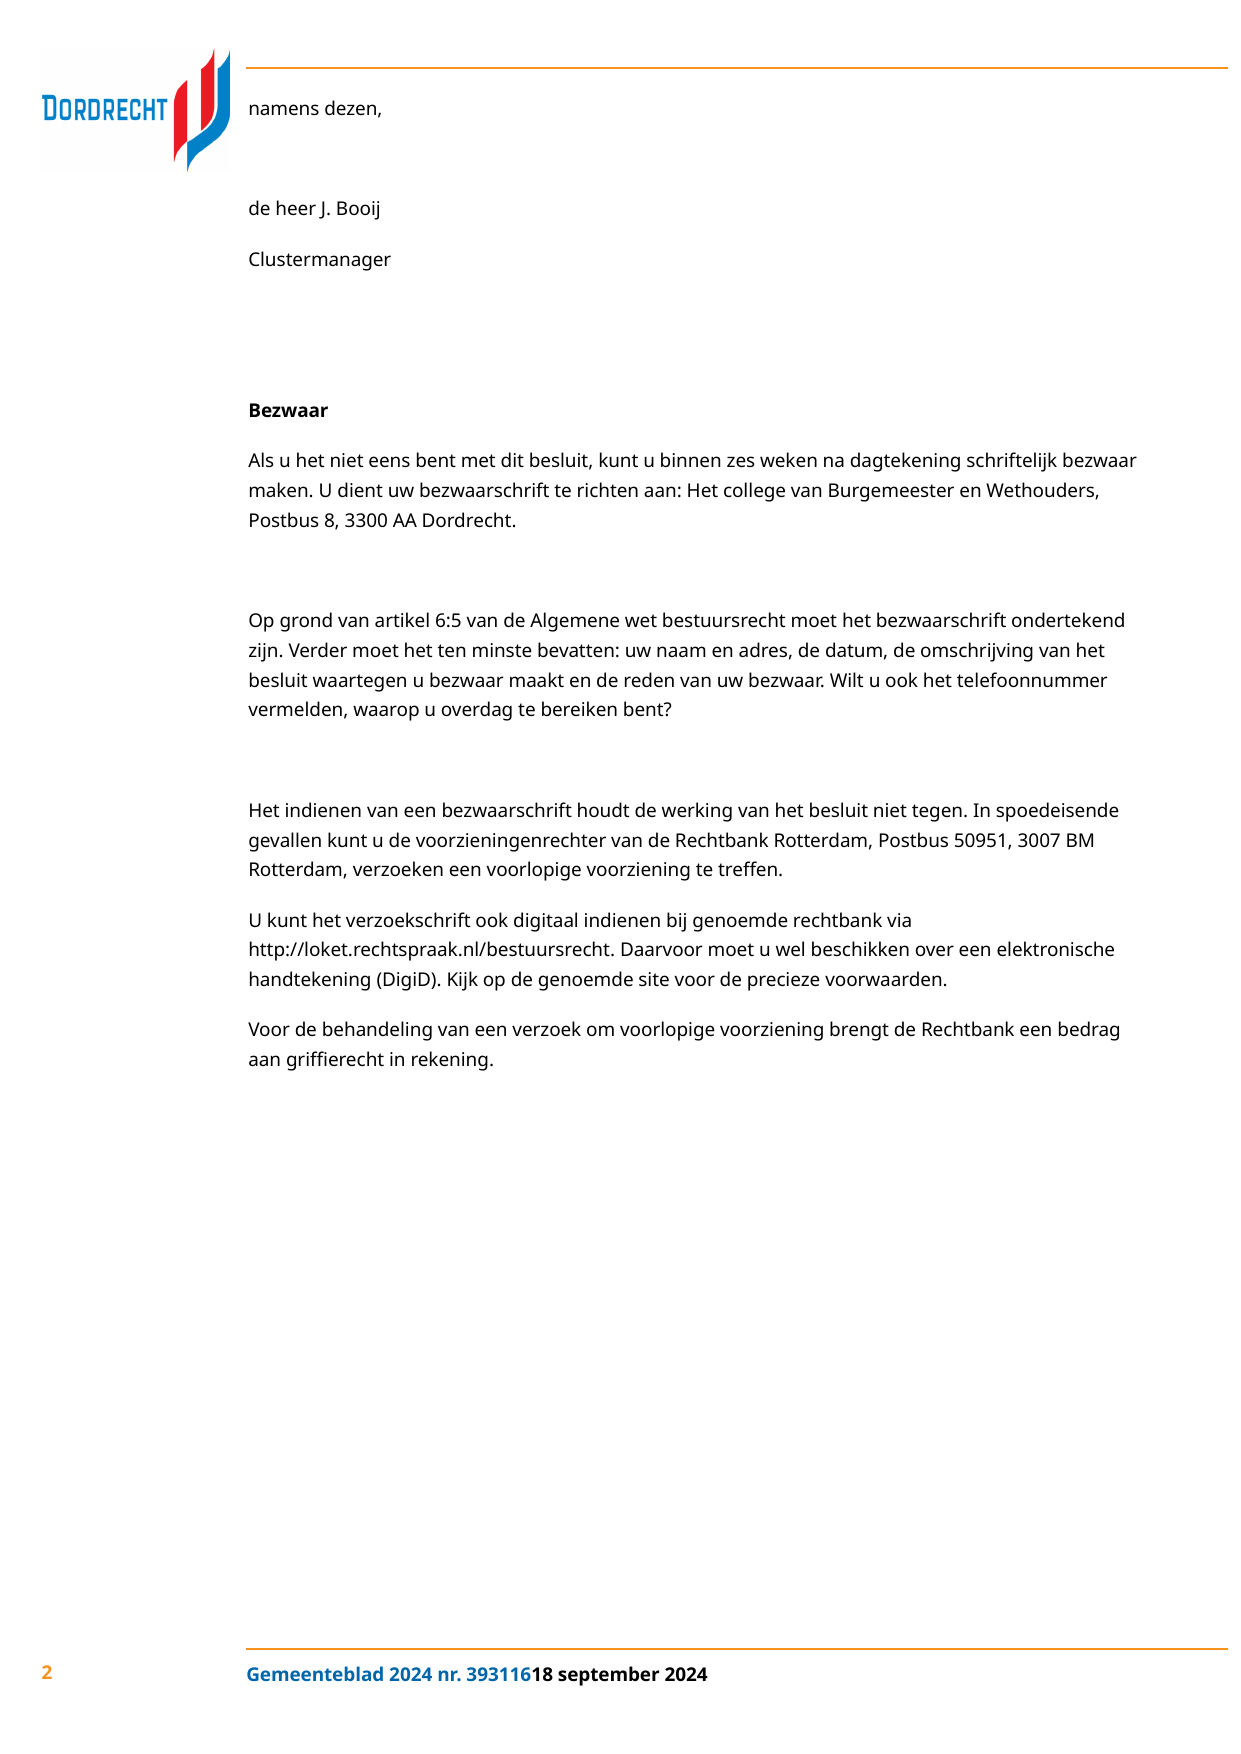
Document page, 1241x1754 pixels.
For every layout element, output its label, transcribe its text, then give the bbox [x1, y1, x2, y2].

text Op grond van artikel 6:5 van de Algemene wet bestuursrecht moet het bezwaarschrift ondertekend zijn. Verder moet het ten minste bevatten: uw naam en adres, de datum, de omschrijving van het besluit waartegen u bezwaar maakt en de reden van uw bezwaar. Wilt u ook het telefoonnummer vermelden, waarop u overdag te bereiken bent? [248, 608, 1152, 722]
text de heer J. Booij [248, 196, 1152, 221]
text namens dezen, [248, 95, 1152, 121]
text Als u het niet eens bent met dit besluit, kunt u binnen zes weken na dagtekening schriftelijk bezwaar maken. U dient uw bezwaarschrift te richten aan: Het college van Burgemeester en Wethouders, Postbus 8, 3300 AA Dordrecht. [248, 448, 1152, 533]
text Voor de behandeling van een verzoek om voorlopige voorziening brengt de Rechtbank een bedrag aan griffierecht in rekening. [248, 1016, 1152, 1072]
text Bezwaar [248, 397, 1152, 423]
text U kunt het verzoekschrift ook digitaal indienen bij genoemde rechtbank via http://loket.rechtspraak.nl/bestuursrecht. Daarvoor moet u wel beschikken over een elektronische handtekening (DigiD). Kijk op de genoemde site voor de precieze voorwaarden. [248, 907, 1152, 992]
text Het indienen van een bezwaarschrift houdt de werking van het besluit niet tegen. In spoedeisende gevallen kunt u de voorzieningenrechter van de Rechtbank Rotterdam, Postbus 50951, 3007 BM Rotterdam, verzoeken een voorlopige voorziening te treffen. [248, 797, 1152, 882]
text Clustermanager [248, 246, 1152, 272]
picture [41, 47, 231, 172]
